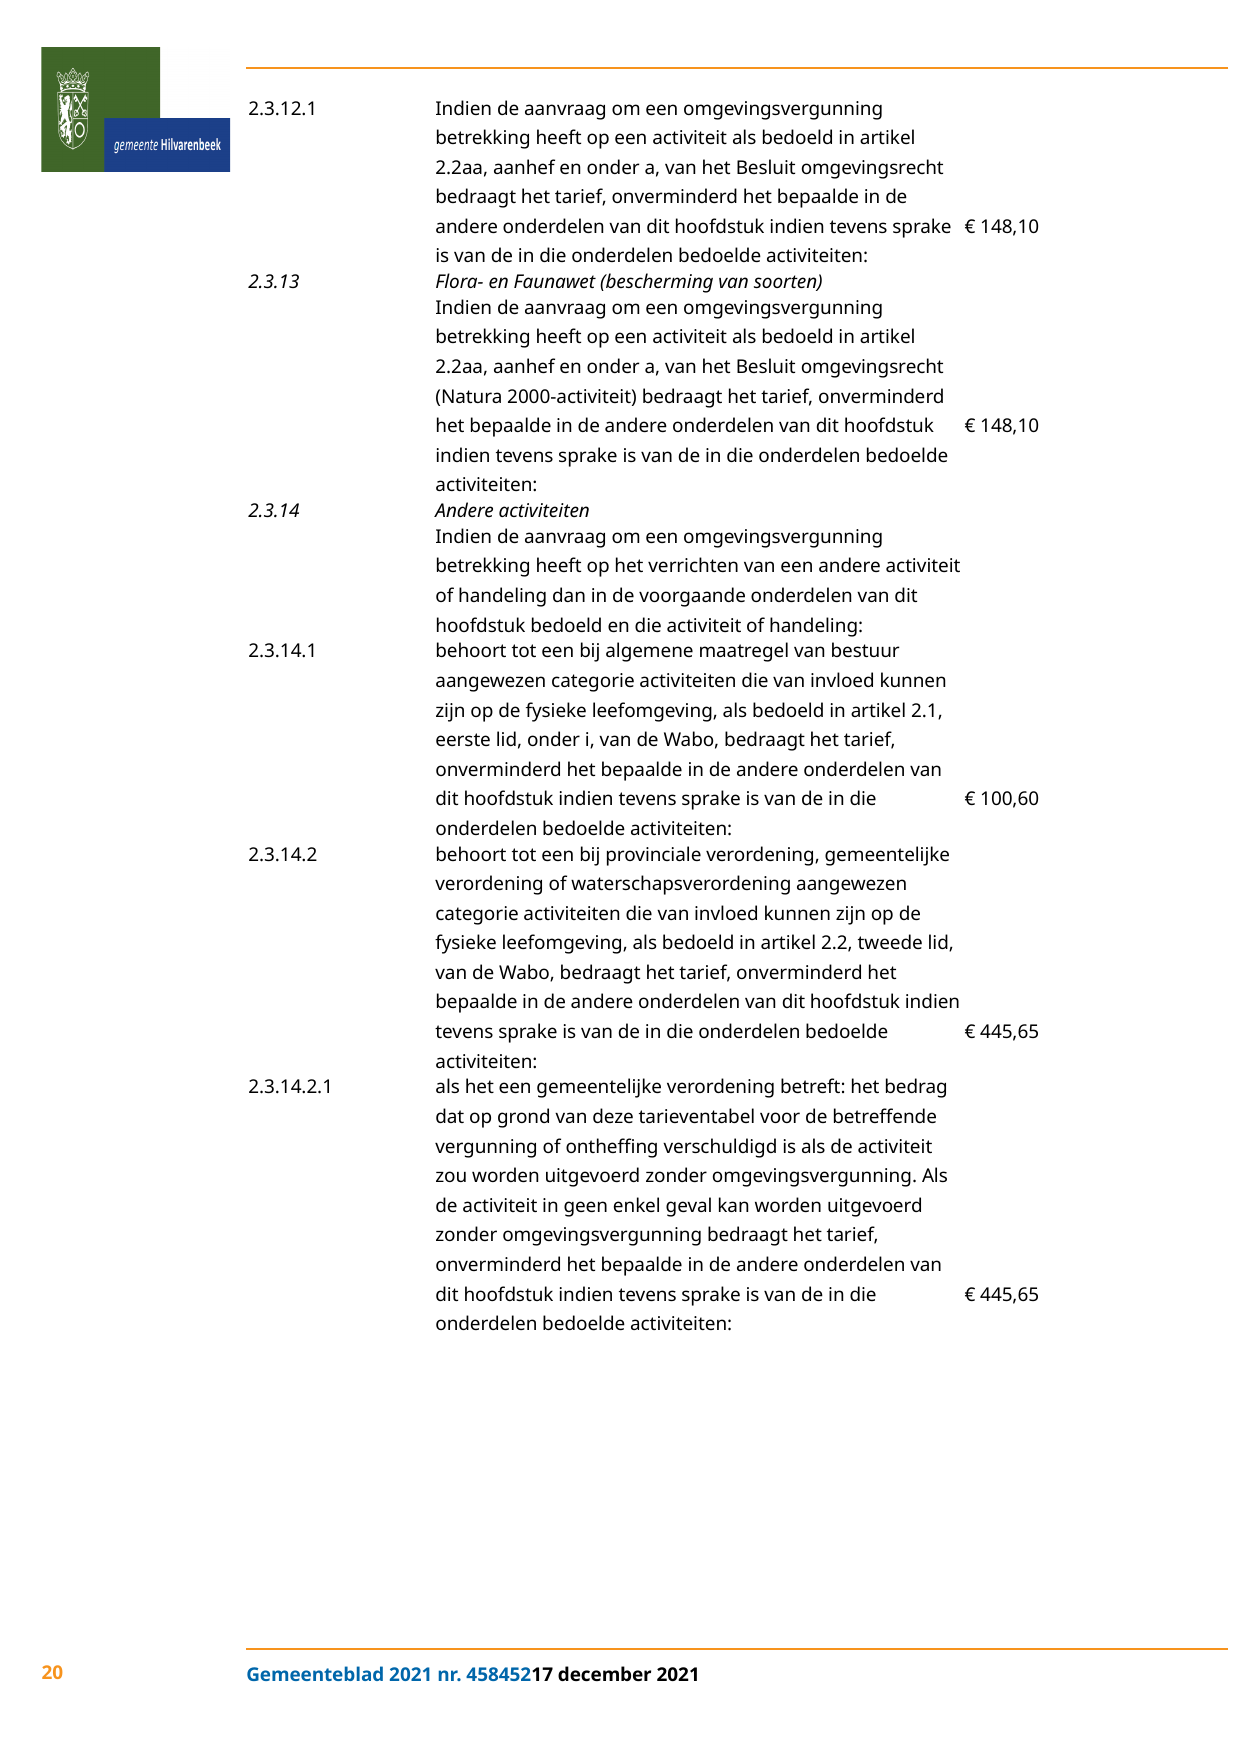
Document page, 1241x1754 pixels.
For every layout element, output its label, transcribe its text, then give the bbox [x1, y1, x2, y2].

table_cell [248, 523, 435, 638]
table_cell € 100,60 [964, 638, 1152, 841]
table_cell als het een gemeentelijke verordening betreft: het bedrag dat op grond van deze tarieventabel voor de betreffende vergunning of ontheffing verschuldigd is als de activiteit zou worden uitgevoerd zonder omgevingsvergunning. Als de activiteit in geen enkel geval kan worden uitgevoerd zonder omgevingsvergunning bedraagt het tarief, onverminderd het bepaalde in de andere onderdelen van dit hoofdstuk indien tevens sprake is van de in die onderdelen bedoelde activiteiten: [435, 1074, 964, 1336]
table_cell € 148,10 [964, 95, 1152, 268]
table_cell [964, 498, 1152, 523]
table_cell 2.3.14.1 [248, 638, 435, 841]
table_cell Flora- en Faunawet (bescherming van soorten) [435, 269, 964, 294]
picture [41, 47, 231, 172]
table_cell 2.3.12.1 [248, 95, 435, 268]
table_cell [964, 523, 1152, 638]
table_cell behoort tot een bij algemene maatregel van bestuur aangewezen categorie activiteiten die van invloed kunnen zijn op de fysieke leefomgeving, als bedoeld in artikel 2.1, eerste lid, onder i, van de Wabo, bedraagt het tarief, onverminderd het bepaalde in de andere onderdelen van dit hoofdstuk indien tevens sprake is van de in die onderdelen bedoelde activiteiten: [435, 638, 964, 841]
table_cell 2.3.14 [248, 498, 435, 523]
table_cell Indien de aanvraag om een omgevingsvergunning betrekking heeft op het verrichten van een andere activiteit of handeling dan in de voorgaande onderdelen van dit hoofdstuk bedoeld en die activiteit of handeling: [435, 523, 964, 638]
table_cell [964, 269, 1152, 294]
table_cell [248, 294, 435, 497]
table_cell 2.3.14.2 [248, 841, 435, 1074]
table_cell behoort tot een bij provinciale verordening, gemeentelijke verordening of waterschapsverordening aangewezen categorie activiteiten die van invloed kunnen zijn op de fysieke leefomgeving, als bedoeld in artikel 2.2, tweede lid, van de Wabo, bedraagt het tarief, onverminderd het bepaalde in de andere onderdelen van dit hoofdstuk indien tevens sprake is van de in die onderdelen bedoelde activiteiten: [435, 841, 964, 1074]
table_cell 2.3.13 [248, 269, 435, 294]
table_cell 2.3.14.2.1 [248, 1074, 435, 1336]
table_cell € 445,65 [964, 1074, 1152, 1336]
table_cell € 445,65 [964, 841, 1152, 1074]
table_cell Indien de aanvraag om een omgevingsvergunning betrekking heeft op een activiteit als bedoeld in artikel 2.2aa, aanhef en onder a, van het Besluit omgevingsrecht (Natura 2000-activiteit) bedraagt het tarief, onverminderd het bepaalde in de andere onderdelen van dit hoofdstuk indien tevens sprake is van de in die onderdelen bedoelde activiteiten: [435, 294, 964, 497]
table_cell Indien de aanvraag om een omgevingsvergunning betrekking heeft op een activiteit als bedoeld in artikel 2.2aa, aanhef en onder a, van het Besluit omgevingsrecht bedraagt het tarief, onverminderd het bepaalde in de andere onderdelen van dit hoofdstuk indien tevens sprake is van de in die onderdelen bedoelde activiteiten: [435, 95, 964, 268]
table_cell € 148,10 [964, 294, 1152, 497]
table_cell Andere activiteiten [435, 498, 964, 523]
